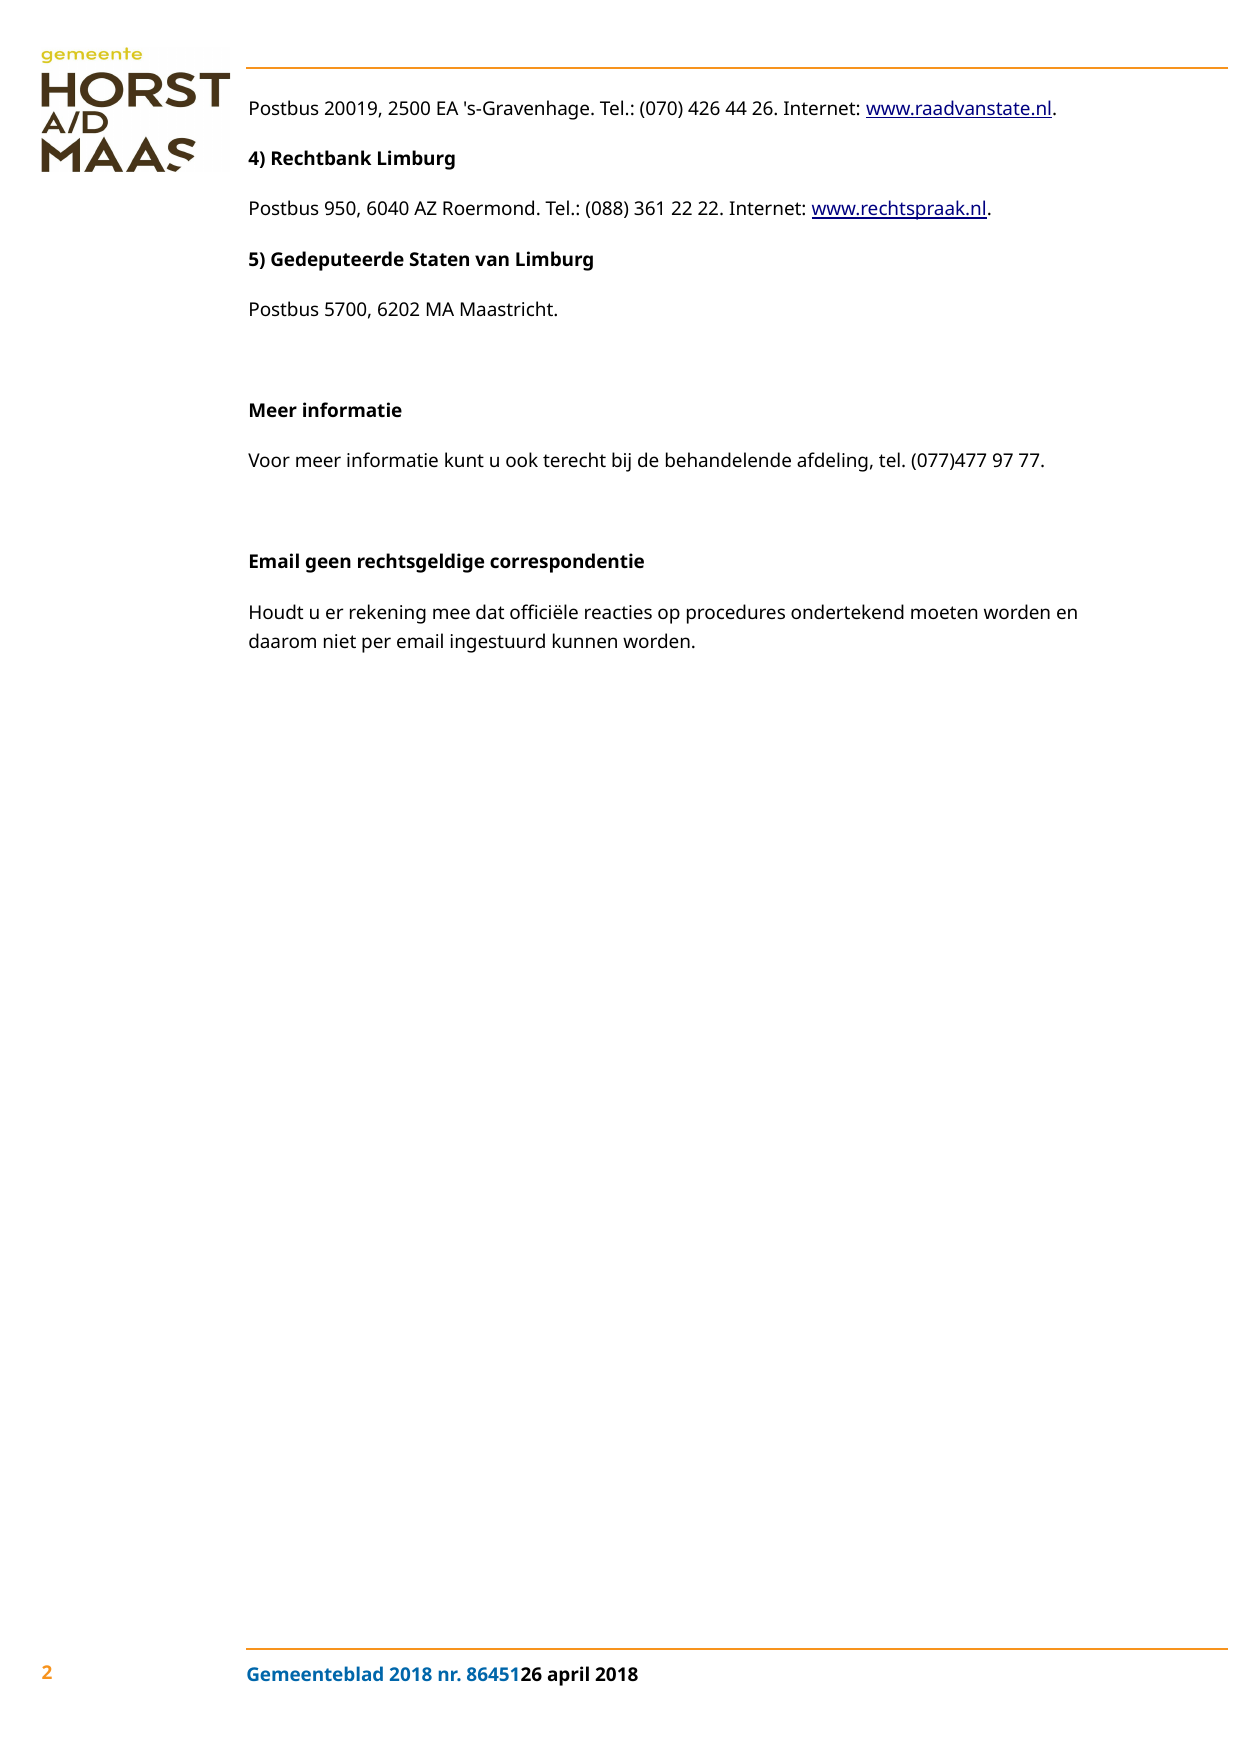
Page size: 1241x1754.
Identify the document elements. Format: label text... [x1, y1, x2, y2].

picture [41, 47, 231, 172]
text Voor meer informatie kunt u ook terecht bij de behandelende afdeling, tel. (077)477 97 77. [248, 448, 1152, 473]
text Meer informatie [248, 397, 1152, 423]
text Email geen rechtsgeldige correspondentie [248, 548, 1152, 574]
text Postbus 5700, 6202 MA Maastricht. [248, 296, 1152, 322]
text 4) Rechtbank Limburg [248, 145, 1152, 171]
text 5) Gedeputeerde Staten van Limburg [248, 246, 1152, 272]
text Postbus 20019, 2500 EA 's-Gravenhage. Tel.: (070) 426 44 26. Internet: www.raadvanstate.nl. [248, 95, 1152, 121]
text Postbus 950, 6040 AZ Roermond. Tel.: (088) 361 22 22. Internet: www.rechtspraak.nl. [248, 196, 1152, 221]
text Houdt u er rekening mee dat officiële reacties op procedures ondertekend moeten worden en daarom niet per email ingestuurd kunnen worden. [248, 599, 1152, 654]
